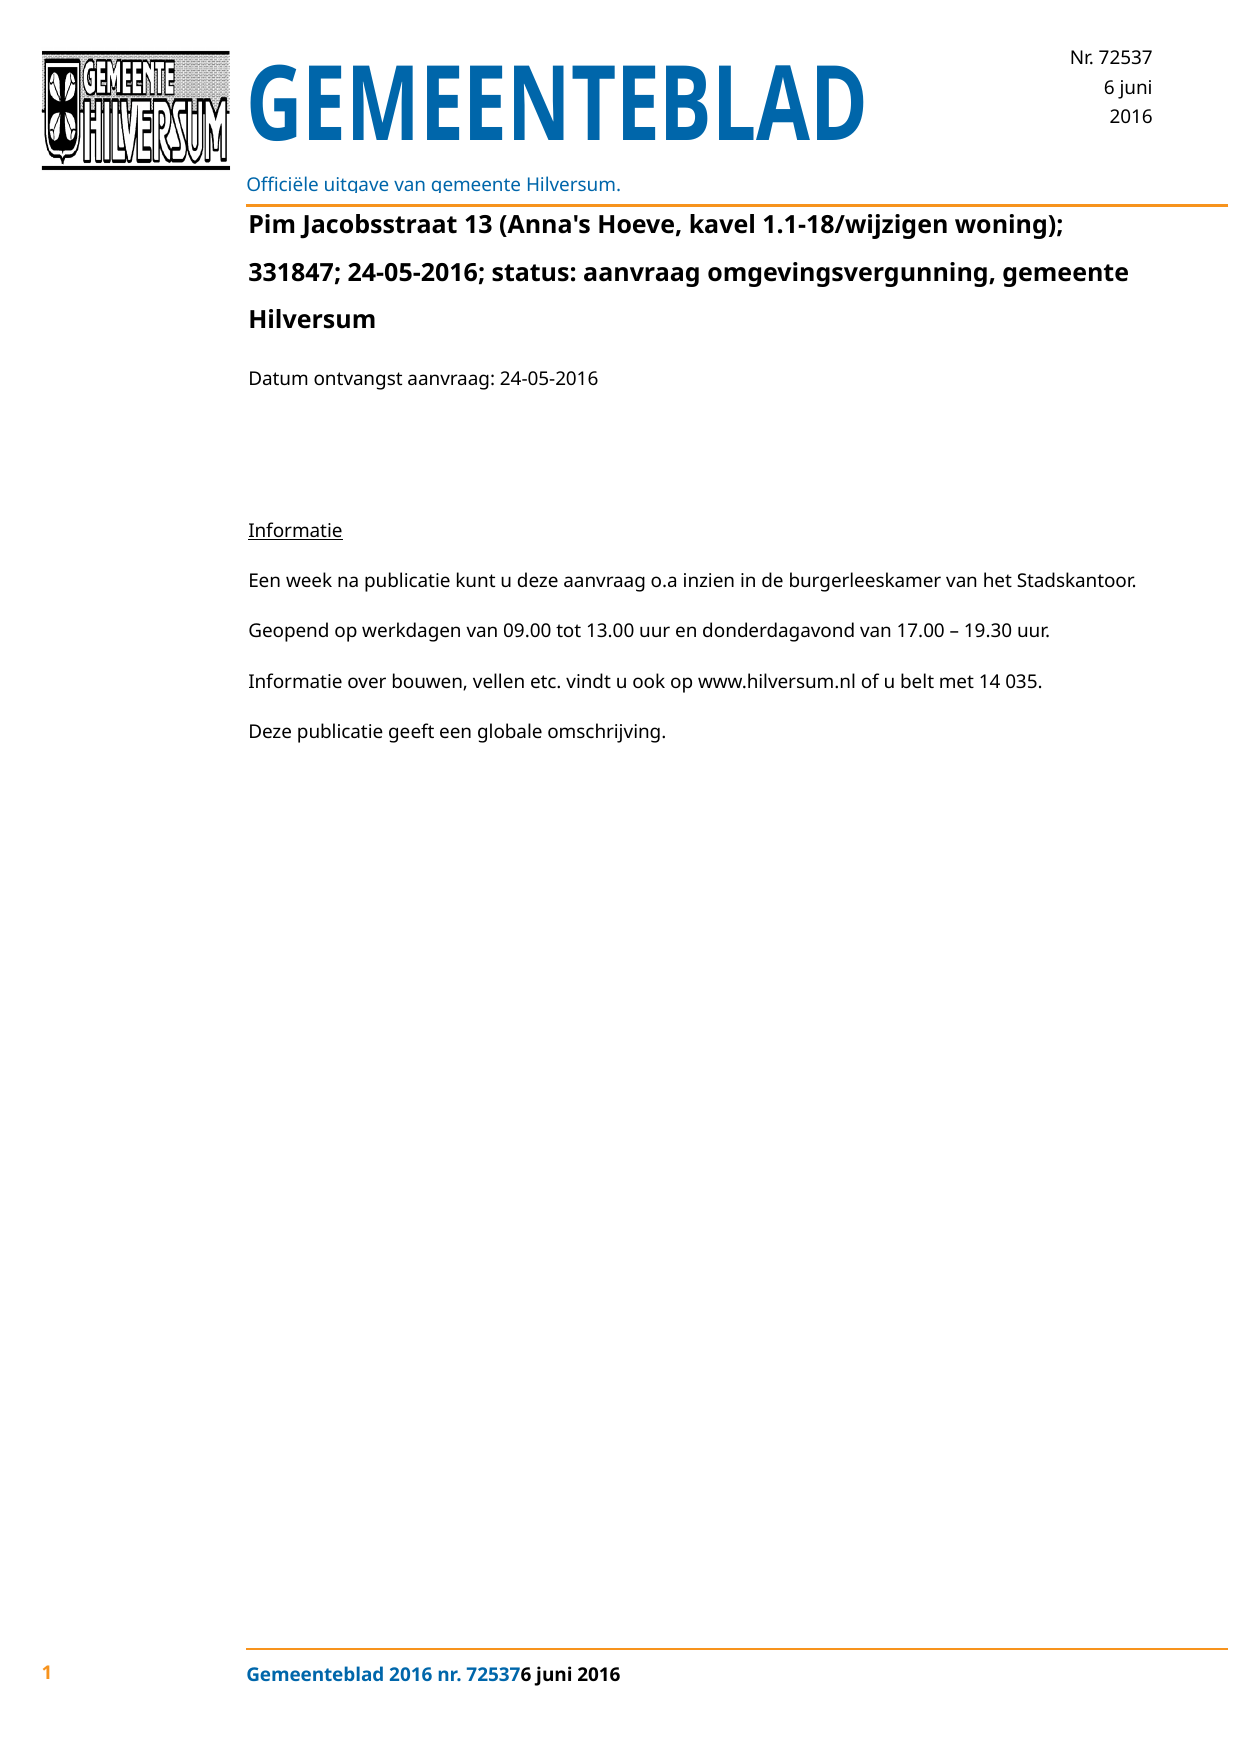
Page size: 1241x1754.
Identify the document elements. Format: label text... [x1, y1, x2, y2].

text Pim Jacobsstraat 13 (Anna's Hoeve, kavel 1.1-18/wijzigen woning); 331847; 24-05-2016; status: aanvraag omgevingsvergunning, gemeente Hilversum [248, 207, 1152, 336]
picture [41, 47, 231, 172]
text Informatie [248, 517, 1152, 542]
text Informatie over bouwen, vellen etc. vindt u ook op www.hilversum.nl of u belt met 14 035. [248, 668, 1152, 694]
text Deze publicatie geeft een globale omschrijving. [248, 718, 1152, 744]
text Datum ontvangst aanvraag: 24-05-2016 [248, 366, 1152, 391]
text Een week na publicatie kunt u deze aanvraag o.a inzien in de burgerleeskamer van het Stadskantoor. [248, 567, 1152, 593]
text Geopend op werkdagen van 09.00 tot 13.00 uur en donderdagavond van 17.00 – 19.30 uur. [248, 618, 1152, 643]
